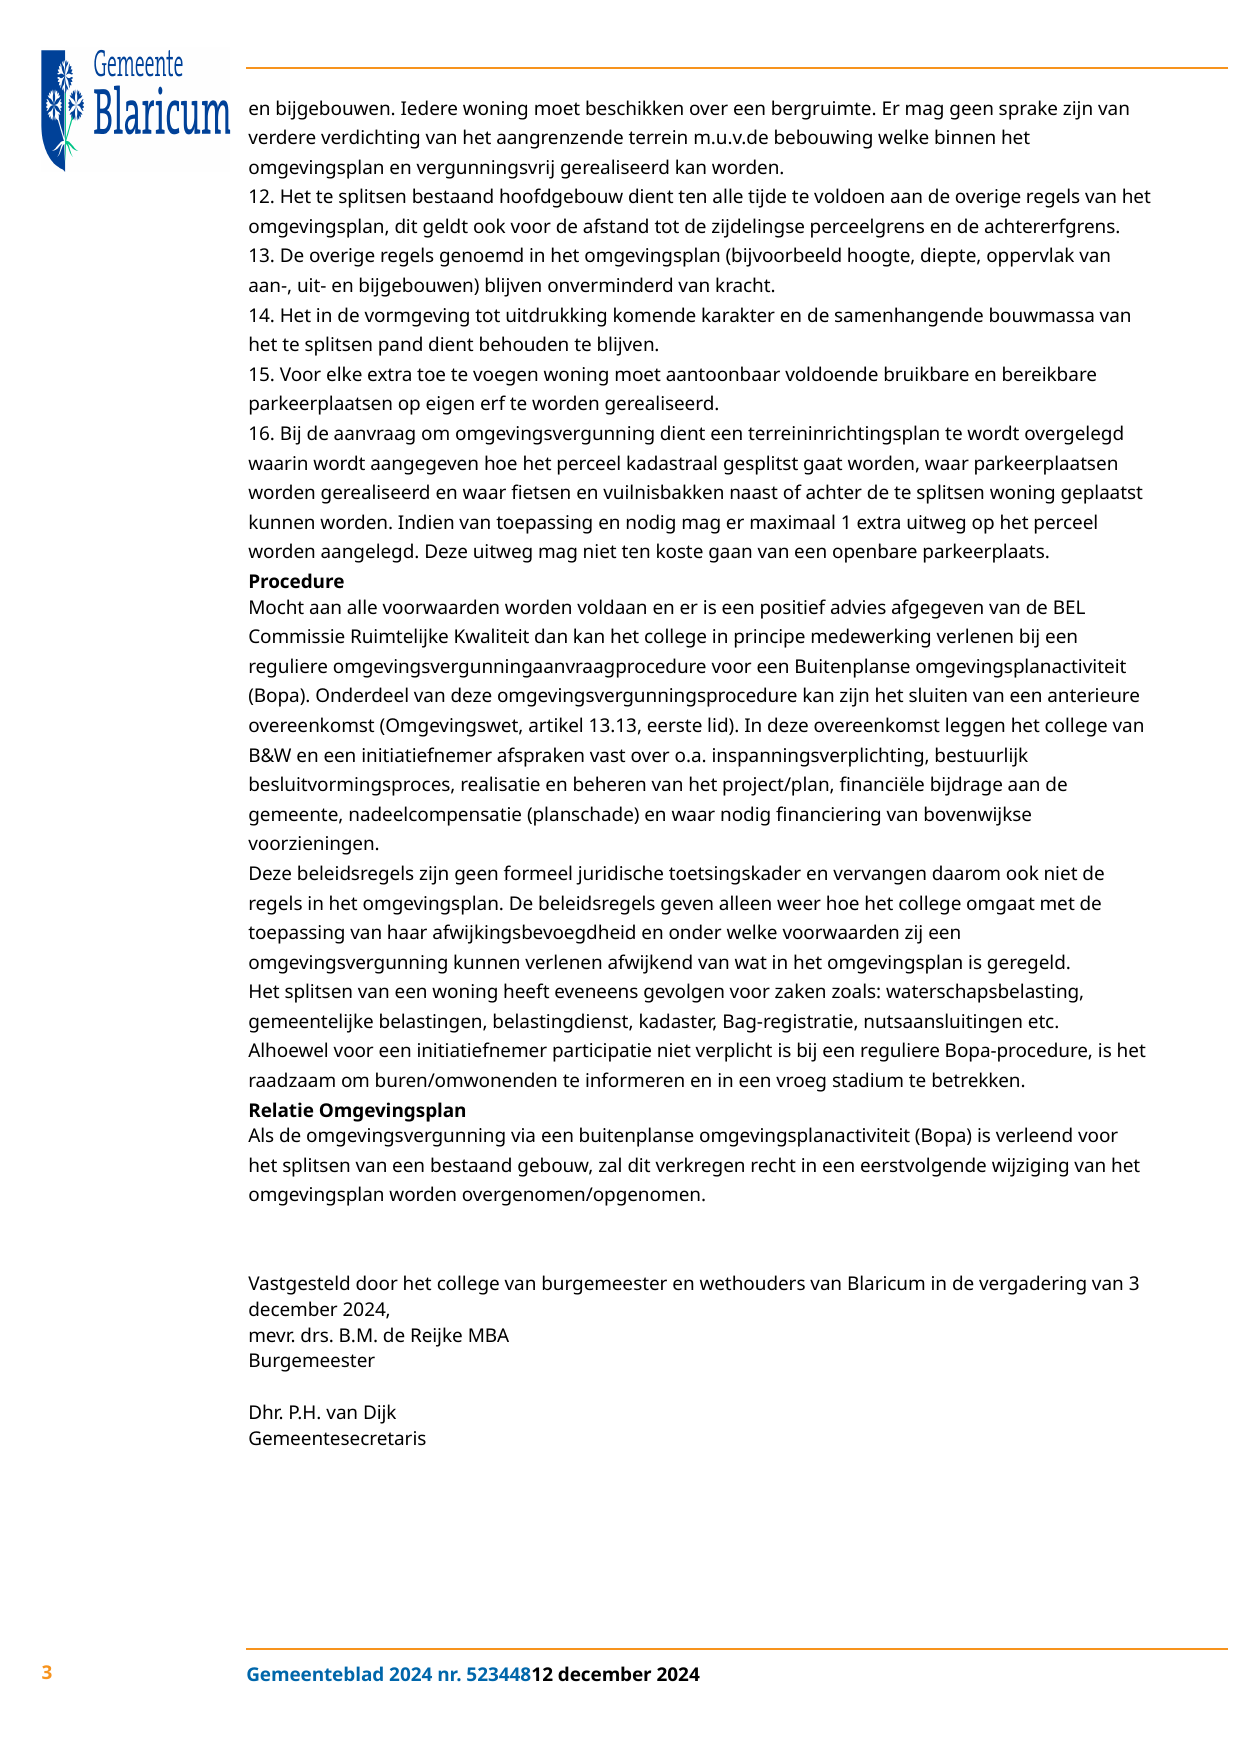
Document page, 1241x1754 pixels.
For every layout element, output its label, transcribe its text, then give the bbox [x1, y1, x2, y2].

text 14. Het in de vormgeving tot uitdrukking komende karakter en de samenhangende bouwmassa van het te splitsen pand dient behouden te blijven. [248, 302, 1152, 357]
text 12. Het te splitsen bestaand hoofdgebouw dient ten alle tijde te voldoen aan de overige regels van het omgevingsplan, dit geldt ook voor de afstand tot de zijdelingse perceelgrens en de achtererfgrens. [248, 183, 1152, 239]
text Als de omgevingsvergunning via een buitenplanse omgevingsplanactiviteit (Bopa) is verleend voor het splitsen van een bestaand gebouw, zal dit verkregen recht in een eerstvolgende wijziging van het omgevingsplan worden overgenomen/opgenomen. [248, 1122, 1152, 1207]
text Gemeentesecretaris [248, 1425, 1152, 1451]
text Relatie Omgevingsplan [248, 1097, 1152, 1122]
text 13. De overige regels genoemd in het omgevingsplan (bijvoorbeeld hoogte, diepte, oppervlak van aan-, uit- en bijgebouwen) blijven onverminderd van kracht. [248, 243, 1152, 298]
text en bijgebouwen. Iedere woning moet beschikken over een bergruimte. Er mag geen sprake zijn van verdere verdichting van het aangrenzende terrein m.u.v.de bebouwing welke binnen het omgevingsplan en vergunningsvrij gerealiseerd kan worden. [248, 95, 1152, 180]
text 15. Voor elke extra toe te voegen woning moet aantoonbaar voldoende bruikbare en bereikbare parkeerplaatsen op eigen erf te worden gerealiseerd. [248, 361, 1152, 416]
text 16. Bij de aanvraag om omgevingsvergunning dient een terreininrichtingsplan te wordt overgelegd waarin wordt aangegeven hoe het perceel kadastraal gesplitst gaat worden, waar parkeerplaatsen worden gerealiseerd en waar fietsen en vuilnisbakken naast of achter de te splitsen woning geplaatst kunnen worden. Indien van toepassing en nodig mag er maximaal 1 extra uitweg op het perceel worden aangelegd. Deze uitweg mag niet ten koste gaan van een openbare parkeerplaats. [248, 420, 1152, 564]
text Alhoewel voor een initiatiefnemer participatie niet verplicht is bij een reguliere Bopa-procedure, is het raadzaam om buren/omwonenden te informeren en in een vroeg stadium te betrekken. [248, 1038, 1152, 1093]
text Vastgesteld door het college van burgemeester en wethouders van Blaricum in de vergadering van 3 december 2024, [248, 1270, 1152, 1322]
text Mocht aan alle voorwaarden worden voldaan en er is een positief advies afgegeven van de BEL Commissie Ruimtelijke Kwaliteit dan kan het college in principe medewerking verlenen bij een reguliere omgevingsvergunningaanvraagprocedure voor een Buitenplanse omgevingsplanactiviteit (Bopa). Onderdeel van deze omgevingsvergunningsprocedure kan zijn het sluiten van een anterieure overeenkomst (Omgevingswet, artikel 13.13, eerste lid). In deze overeenkomst leggen het college van B&W en een initiatiefnemer afspraken vast over o.a. inspanningsverplichting, bestuurlijk besluitvormingsproces, realisatie en beheren van het project/plan, financiële bijdrage aan de gemeente, nadeelcompensatie (planschade) en waar nodig financiering van bovenwijkse voorzieningen. [248, 594, 1152, 856]
picture [41, 47, 231, 172]
text mevr. drs. B.M. de Reijke MBA [248, 1322, 1152, 1348]
text Deze beleidsregels zijn geen formeel juridische toetsingskader en vervangen daarom ook niet de regels in het omgevingsplan. De beleidsregels geven alleen weer hoe het college omgaat met de toepassing van haar afwijkingsbevoegdheid en onder welke voorwaarden zij een omgevingsvergunning kunnen verlenen afwijkend van wat in het omgevingsplan is geregeld. [248, 860, 1152, 974]
text Dhr. P.H. van Dijk [248, 1399, 1152, 1425]
text Burgemeester [248, 1348, 1152, 1373]
text Het splitsen van een woning heeft eveneens gevolgen voor zaken zoals: waterschapsbelasting, gemeentelijke belastingen, belastingdienst, kadaster, Bag-registratie, nutsaansluitingen etc. [248, 978, 1152, 1034]
text Procedure [248, 568, 1152, 594]
